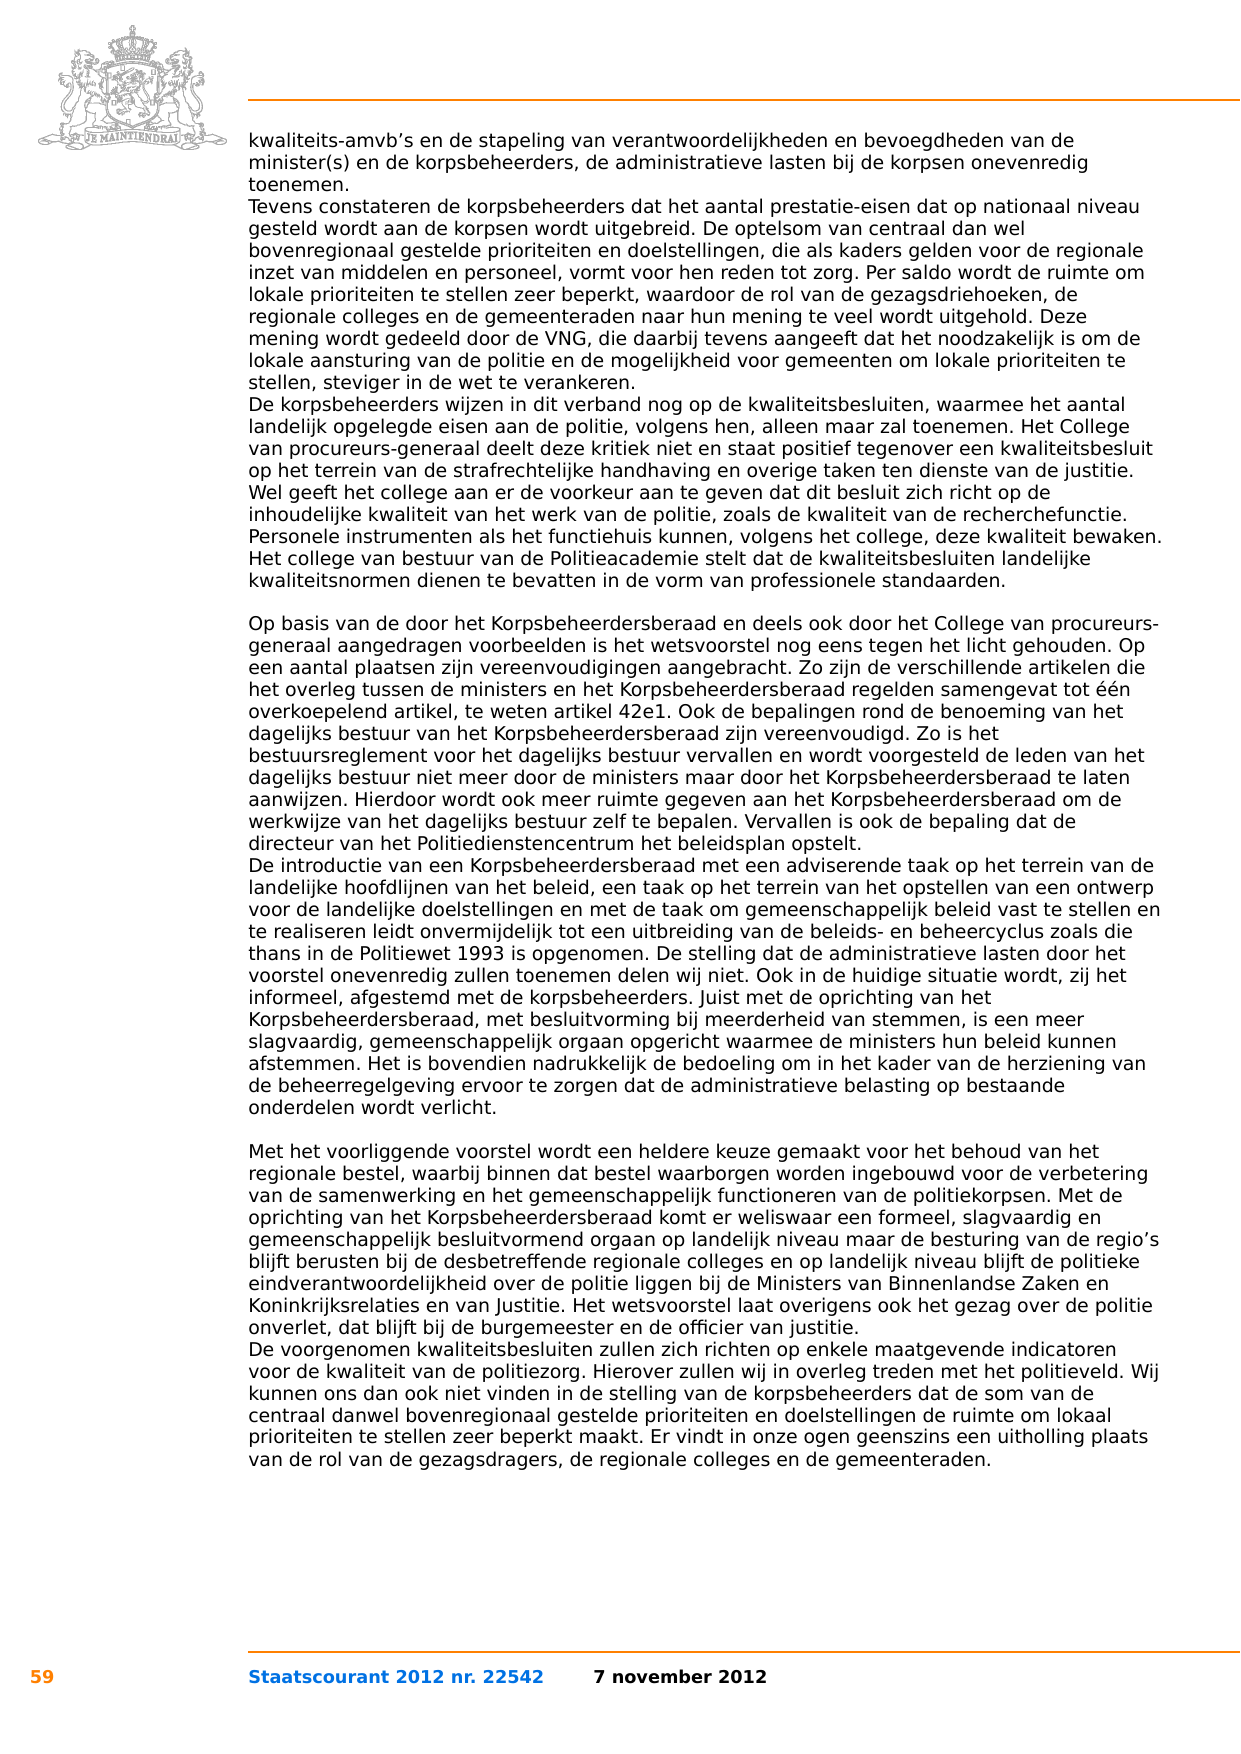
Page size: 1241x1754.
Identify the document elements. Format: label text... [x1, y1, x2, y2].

text De introductie van een Korpsbeheerdersberaad met een adviserende taak op het terrein van de landelijke hoofdlijnen van het beleid, een taak op het terrein van het opstellen van een ontwerp voor de landelijke doelstellingen en met de taak om gemeenschappelijk beleid vast te stellen en te realiseren leidt onvermijdelijk tot een uitbreiding van de beleids- en beheercyclus zoals die thans in de Politiewet 1993 is opgenomen. De stelling dat de administratieve lasten door het voorstel onevenredig zullen toenemen delen wij niet. Ook in de huidige situatie wordt, zij het informeel, afgestemd met de korpsbeheerders. Juist met de oprichting van het Korpsbeheerdersberaad, met besluitvorming bij meerderheid van stemmen, is een meer slagvaardig, gemeenschappelijk orgaan opgericht waarmee de ministers hun beleid kunnen afstemmen. Het is bovendien nadrukkelijk de bedoeling om in het kader van de herziening van de beheerregelgeving ervoor te zorgen dat de administratieve belasting op bestaande onderdelen wordt verlicht. [248, 855, 1163, 1119]
text kwaliteits-amvb’s en de stapeling van verantwoordelijkheden en bevoegdheden van de minister(s) en de korpsbeheerders, de administratieve lasten bij de korpsen onevenredig toenemen. [248, 130, 1163, 196]
text Tevens constateren de korpsbeheerders dat het aantal prestatie-eisen dat op nationaal niveau gesteld wordt aan de korpsen wordt uitgebreid. De optelsom van centraal dan wel bovenregionaal gestelde prioriteiten en doelstellingen, die als kaders gelden voor de regionale inzet van middelen en personeel, vormt voor hen reden tot zorg. Per saldo wordt de ruimte om lokale prioriteiten te stellen zeer beperkt, waardoor de rol van de gezagsdriehoeken, de regionale colleges en de gemeenteraden naar hun mening te veel wordt uitgehold. Deze mening wordt gedeeld door de VNG, die daarbij tevens aangeeft dat het noodzakelijk is om de lokale aansturing van de politie en de mogelijkheid voor gemeenten om lokale prioriteiten te stellen, steviger in de wet te verankeren. [248, 196, 1163, 394]
text De voorgenomen kwaliteitsbesluiten zullen zich richten op enkele maatgevende indicatoren voor de kwaliteit van de politiezorg. Hierover zullen wij in overleg treden met het politieveld. Wij kunnen ons dan ook niet vinden in de stelling van de korpsbeheerders dat de som van de centraal danwel bovenregionaal gestelde prioriteiten en doelstellingen de ruimte om lokaal prioriteiten te stellen zeer beperkt maakt. Er vindt in onze ogen geenszins een uitholling plaats van de rol van de gezagsdragers, de regionale colleges en de gemeenteraden. [248, 1338, 1163, 1470]
text Op basis van de door het Korpsbeheerdersberaad en deels ook door het College van procureurs-generaal aangedragen voorbeelden is het wetsvoorstel nog eens tegen het licht gehouden. Op een aantal plaatsen zijn vereenvoudigingen aangebracht. Zo zijn de verschillende artikelen die het overleg tussen de ministers en het Korpsbeheerdersberaad regelden samengevat tot één overkoepelend artikel, te weten artikel 42e1. Ook de bepalingen rond de benoeming van het dagelijks bestuur van het Korpsbeheerdersberaad zijn vereenvoudigd. Zo is het bestuursreglement voor het dagelijks bestuur vervallen en wordt voorgesteld de leden van het dagelijks bestuur niet meer door de ministers maar door het Korpsbeheerdersberaad te laten aanwijzen. Hierdoor wordt ook meer ruimte gegeven aan het Korpsbeheerdersberaad om de werkwijze van het dagelijks bestuur zelf te bepalen. Vervallen is ook de bepaling dat de directeur van het Politiedienstencentrum het beleidsplan opstelt. [248, 613, 1163, 855]
picture [38, 25, 227, 150]
text De korpsbeheerders wijzen in dit verband nog op de kwaliteitsbesluiten, waarmee het aantal landelijk opgelegde eisen aan de politie, volgens hen, alleen maar zal toenemen. Het College van procureurs-generaal deelt deze kritiek niet en staat positief tegenover een kwaliteitsbesluit op het terrein van de strafrechtelijke handhaving en overige taken ten dienste van de justitie. Wel geeft het college aan er de voorkeur aan te geven dat dit besluit zich richt op de inhoudelijke kwaliteit van het werk van de politie, zoals de kwaliteit van de recherchefunctie. Personele instrumenten als het functiehuis kunnen, volgens het college, deze kwaliteit bewaken. Het college van bestuur van de Politieacademie stelt dat de kwaliteitsbesluiten landelijke kwaliteitsnormen dienen te bevatten in de vorm van professionele standaarden. [248, 394, 1163, 591]
text Met het voorliggende voorstel wordt een heldere keuze gemaakt voor het behoud van het regionale bestel, waarbij binnen dat bestel waarborgen worden ingebouwd voor de verbetering van de samenwerking en het gemeenschappelijk functioneren van de politiekorpsen. Met de oprichting van het Korpsbeheerdersberaad komt er weliswaar een formeel, slagvaardig en gemeenschappelijk besluitvormend orgaan op landelijk niveau maar de besturing van de regio’s blijft berusten bij de desbetreffende regionale colleges en op landelijk niveau blijft de politieke eindverantwoordelijkheid over de politie liggen bij de Ministers van Binnenlandse Zaken en Koninkrijksrelaties en van Justitie. Het wetsvoorstel laat overigens ook het gezag over de politie onverlet, dat blijft bij de burgemeester en de officier van justitie. [248, 1141, 1163, 1338]
